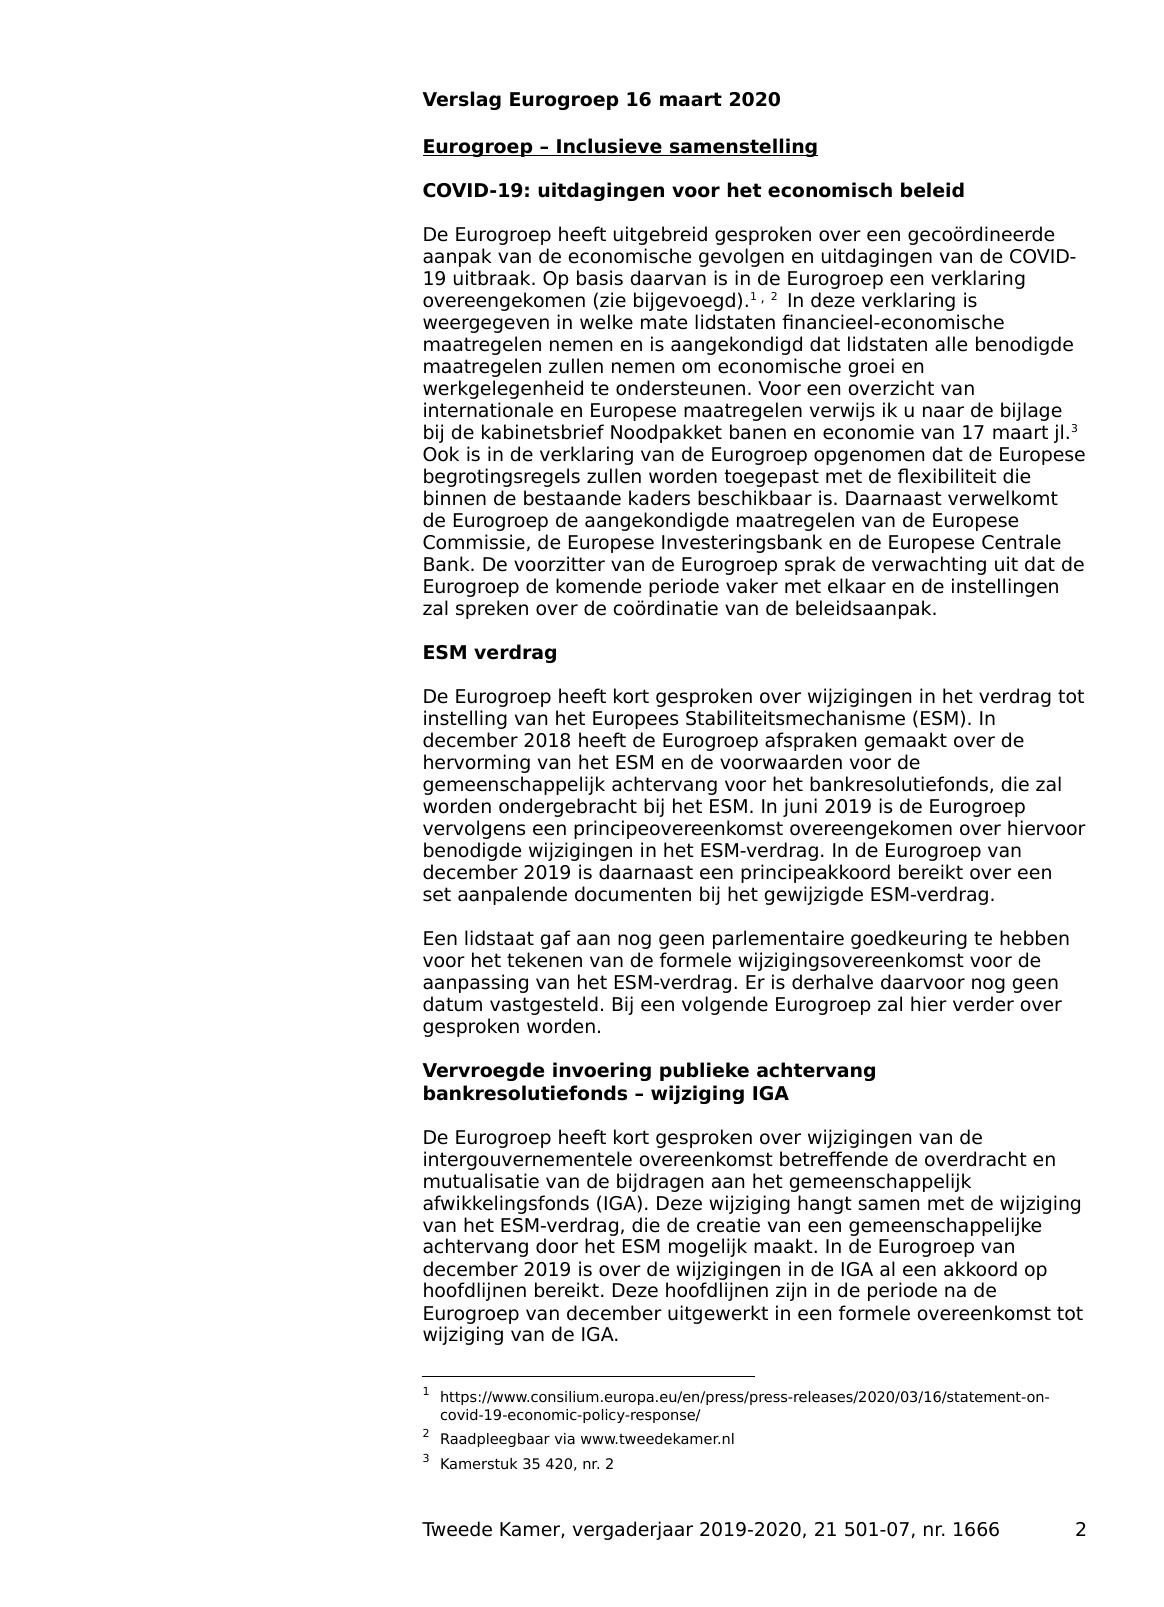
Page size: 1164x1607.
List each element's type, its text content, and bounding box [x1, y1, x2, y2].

subtitle ESM verdrag [422, 642, 1087, 664]
text De Eurogroep heeft kort gesproken over wijzigingen in het verdrag tot instelling van het Europees Stabiliteitsmechanisme (ESM). In december 2018 heeft de Eurogroep afspraken gemaakt over de hervorming van het ESM en de voorwaarden voor de gemeenschappelijk achtervang voor het bankresolutiefonds, die zal worden ondergebracht bij het ESM. In juni 2019 is de Eurogroep vervolgens een principeovereenkomst overeengekomen over hiervoor benodigde wijzigingen in het ESM-verdrag. In de Eurogroep van december 2019 is daarnaast een principeakkoord bereikt over een set aanpalende documenten bij het gewijzigde ESM-verdrag. [422, 686, 1087, 906]
text https://www.consilium.europa.eu/en/press/press-releases/2020/03/16/statement-on-covid-19-economic-policy-response/ [422, 1385, 1087, 1424]
text Een lidstaat gaf aan nog geen parlementaire goedkeuring te hebben voor het tekenen van de formele wijzigingsovereenkomst voor de aanpassing van het ESM-verdrag. Er is derhalve daarvoor nog geen datum vastgesteld. Bij een volgende Eurogroep zal hier verder over gesproken worden. [422, 928, 1087, 1038]
text De Eurogroep heeft kort gesproken over wijzigingen van de intergouvernementele overeenkomst betreffende de overdracht en mutualisatie van de bijdragen aan het gemeenschappelijk afwikkelingsfonds (IGA). Deze wijziging hangt samen met de wijziging van het ESM-verdrag, die de creatie van een gemeenschappelijke achtervang door het ESM mogelijk maakt. In de Eurogroep van december 2019 is over de wijzigingen in de IGA al een akkoord op hoofdlijnen bereikt. Deze hoofdlijnen zijn in de periode na de Eurogroep van december uitgewerkt in een formele overeenkomst tot wijziging van de IGA. [422, 1127, 1087, 1346]
subtitle COVID-19: uitdagingen voor het economisch beleid [422, 180, 1087, 202]
subtitle Vervroegde invoering publieke achtervang bankresolutiefonds – wijziging IGA [422, 1060, 1087, 1104]
text De Eurogroep heeft uitgebreid gesproken over een gecoördineerde aanpak van de economische gevolgen en uitdagingen van de COVID-19 uitbraak. Op basis daarvan is in de Eurogroep een verklaring overeengekomen (zie bijgevoegd)., In deze verklaring is weergegeven in welke mate lidstaten financieel-economische maatregelen nemen en is aangekondigd dat lidstaten alle benodigde maatregelen zullen nemen om economische groei en werkgelegenheid te ondersteunen. Voor een overzicht van internationale en Europese maatregelen verwijs ik u naar de bijlage bij de kabinetsbrief Noodpakket banen en economie van 17 maart jl. Ook is in de verklaring van de Eurogroep opgenomen dat de Europese begrotingsregels zullen worden toegepast met de flexibiliteit die binnen de bestaande kaders beschikbaar is. Daarnaast verwelkomt de Eurogroep de aangekondigde maatregelen van de Europese Commissie, de Europese Investeringsbank en de Europese Centrale Bank. De voorzitter van de Eurogroep sprak de verwachting uit dat de Eurogroep de komende periode vaker met elkaar en de instellingen zal spreken over de coördinatie van de beleidsaanpak. [422, 224, 1087, 620]
subtitle Verslag Eurogroep 16 maart 2020 [422, 89, 1087, 111]
text Raadpleegbaar via www.tweedekamer.nl [422, 1427, 1087, 1449]
text Kamerstuk 35 420, nr. 2 [422, 1452, 1087, 1474]
subtitle Eurogroep – Inclusieve samenstelling [422, 136, 1087, 158]
